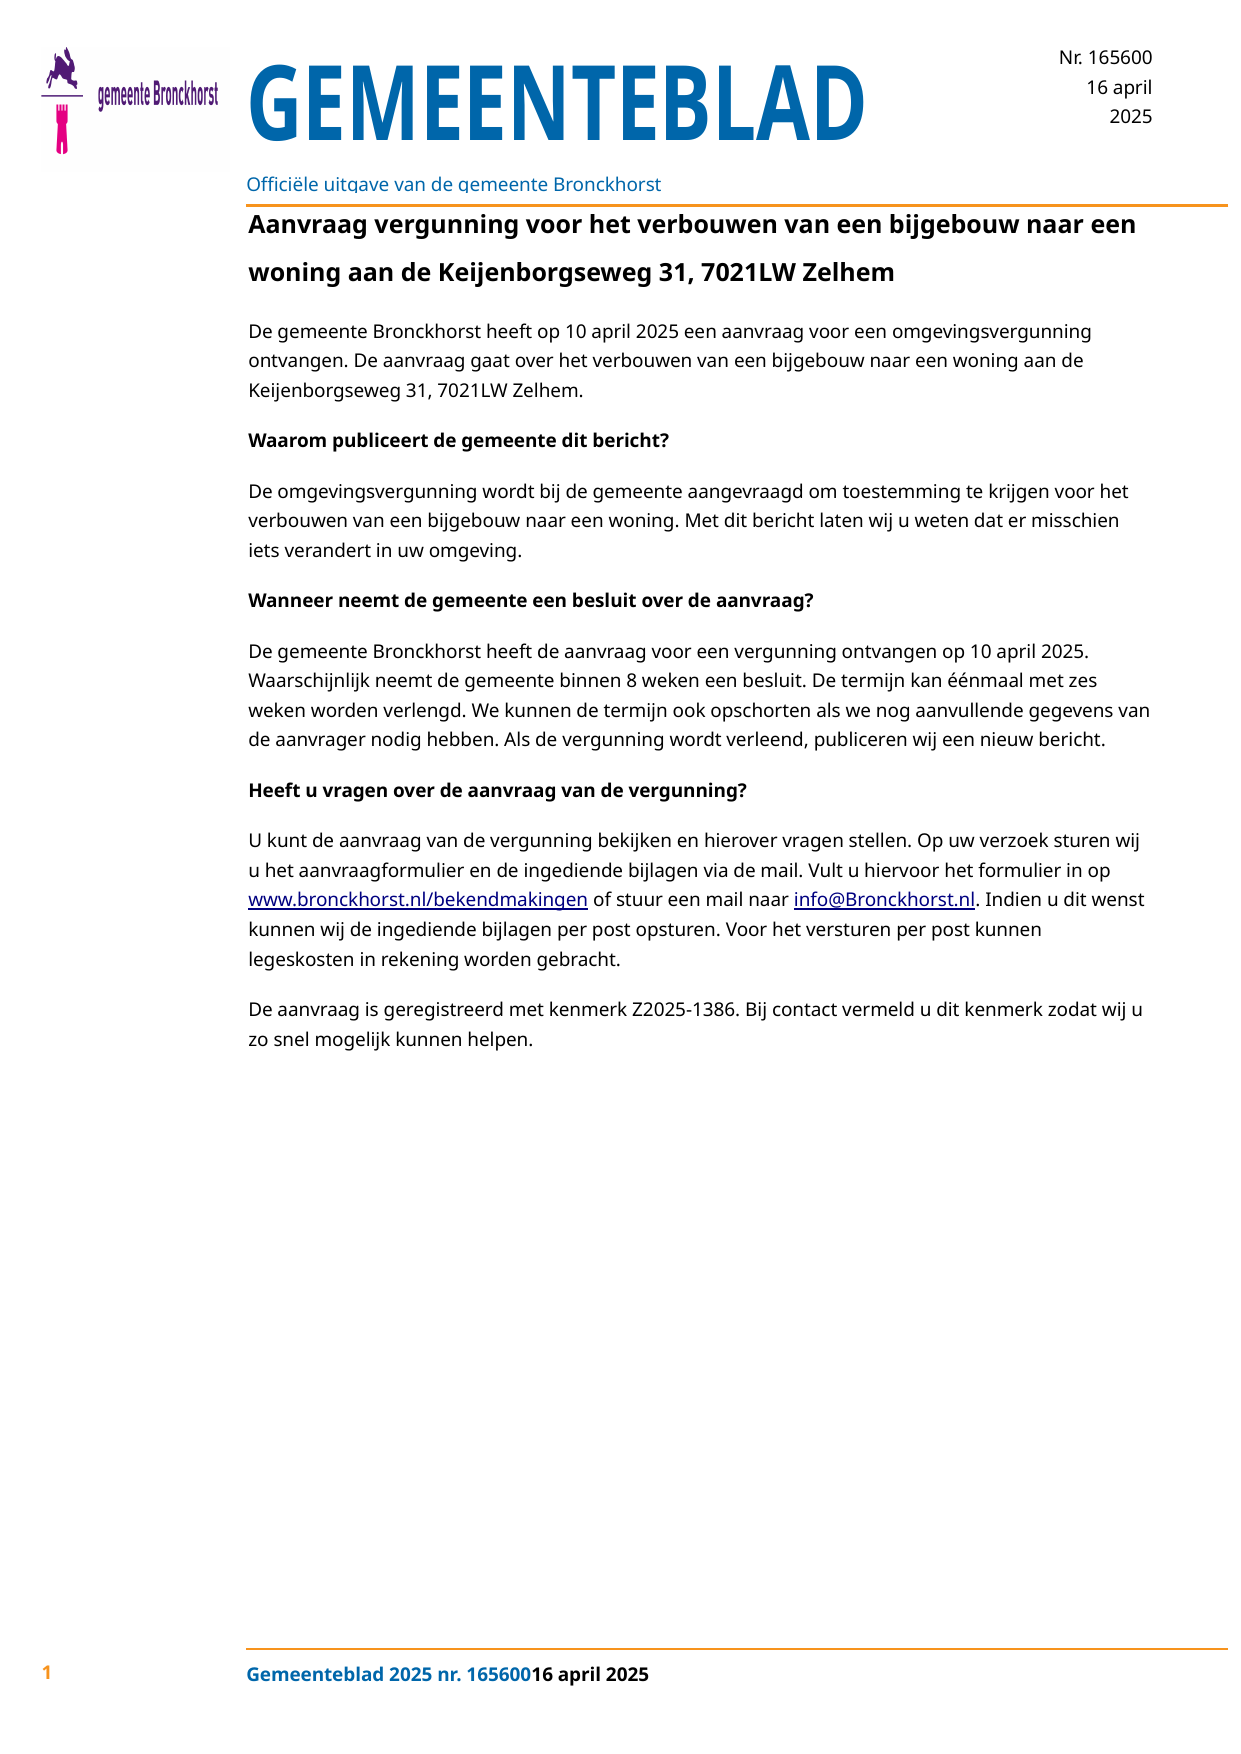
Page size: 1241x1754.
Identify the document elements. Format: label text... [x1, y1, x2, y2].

text De gemeente Bronckhorst heeft op 10 april 2025 een aanvraag voor een omgevingsvergunning ontvangen. De aanvraag gaat over het verbouwen van een bijgebouw naar een woning aan de Keijenborgseweg 31, 7021LW Zelhem. [248, 318, 1152, 403]
text Heeft u vragen over de aanvraag van de vergunning? [248, 777, 1152, 803]
text U kunt de aanvraag van de vergunning bekijken en hierover vragen stellen. Op uw verzoek sturen wij u het aanvraagformulier en de ingediende bijlagen via de mail. Vult u hiervoor het formulier in op www.bronckhorst.nl/bekendmakingen of stuur een mail naar info@Bronckhorst.nl. Indien u dit wenst kunnen wij de ingediende bijlagen per post opsturen. Voor het versturen per post kunnen legeskosten in rekening worden gebracht. [248, 827, 1152, 972]
text Wanneer neemt de gemeente een besluit over de aanvraag? [248, 587, 1152, 613]
picture [41, 47, 231, 172]
text De gemeente Bronckhorst heeft de aanvraag voor een vergunning ontvangen op 10 april 2025. Waarschijnlijk neemt de gemeente binnen 8 weken een besluit. De termijn kan éénmaal met zes weken worden verlengd. We kunnen de termijn ook opschorten als we nog aanvullende gegevens van de aanvrager nodig hebben. Als de vergunning wordt verleend, publiceren wij een nieuw bericht. [248, 638, 1152, 752]
text Waarom publiceert de gemeente dit bericht? [248, 427, 1152, 453]
text Aanvraag vergunning voor het verbouwen van een bijgebouw naar een woning aan de Keijenborgseweg 31, 7021LW Zelhem [248, 207, 1152, 288]
text De omgevingsvergunning wordt bij de gemeente aangevraagd om toestemming te krijgen voor het verbouwen van een bijgebouw naar een woning. Met dit bericht laten wij u weten dat er misschien iets verandert in uw omgeving. [248, 478, 1152, 563]
text De aanvraag is geregistreerd met kenmerk Z2025-1386. Bij contact vermeld u dit kenmerk zodat wij u zo snel mogelijk kunnen helpen. [248, 996, 1152, 1052]
